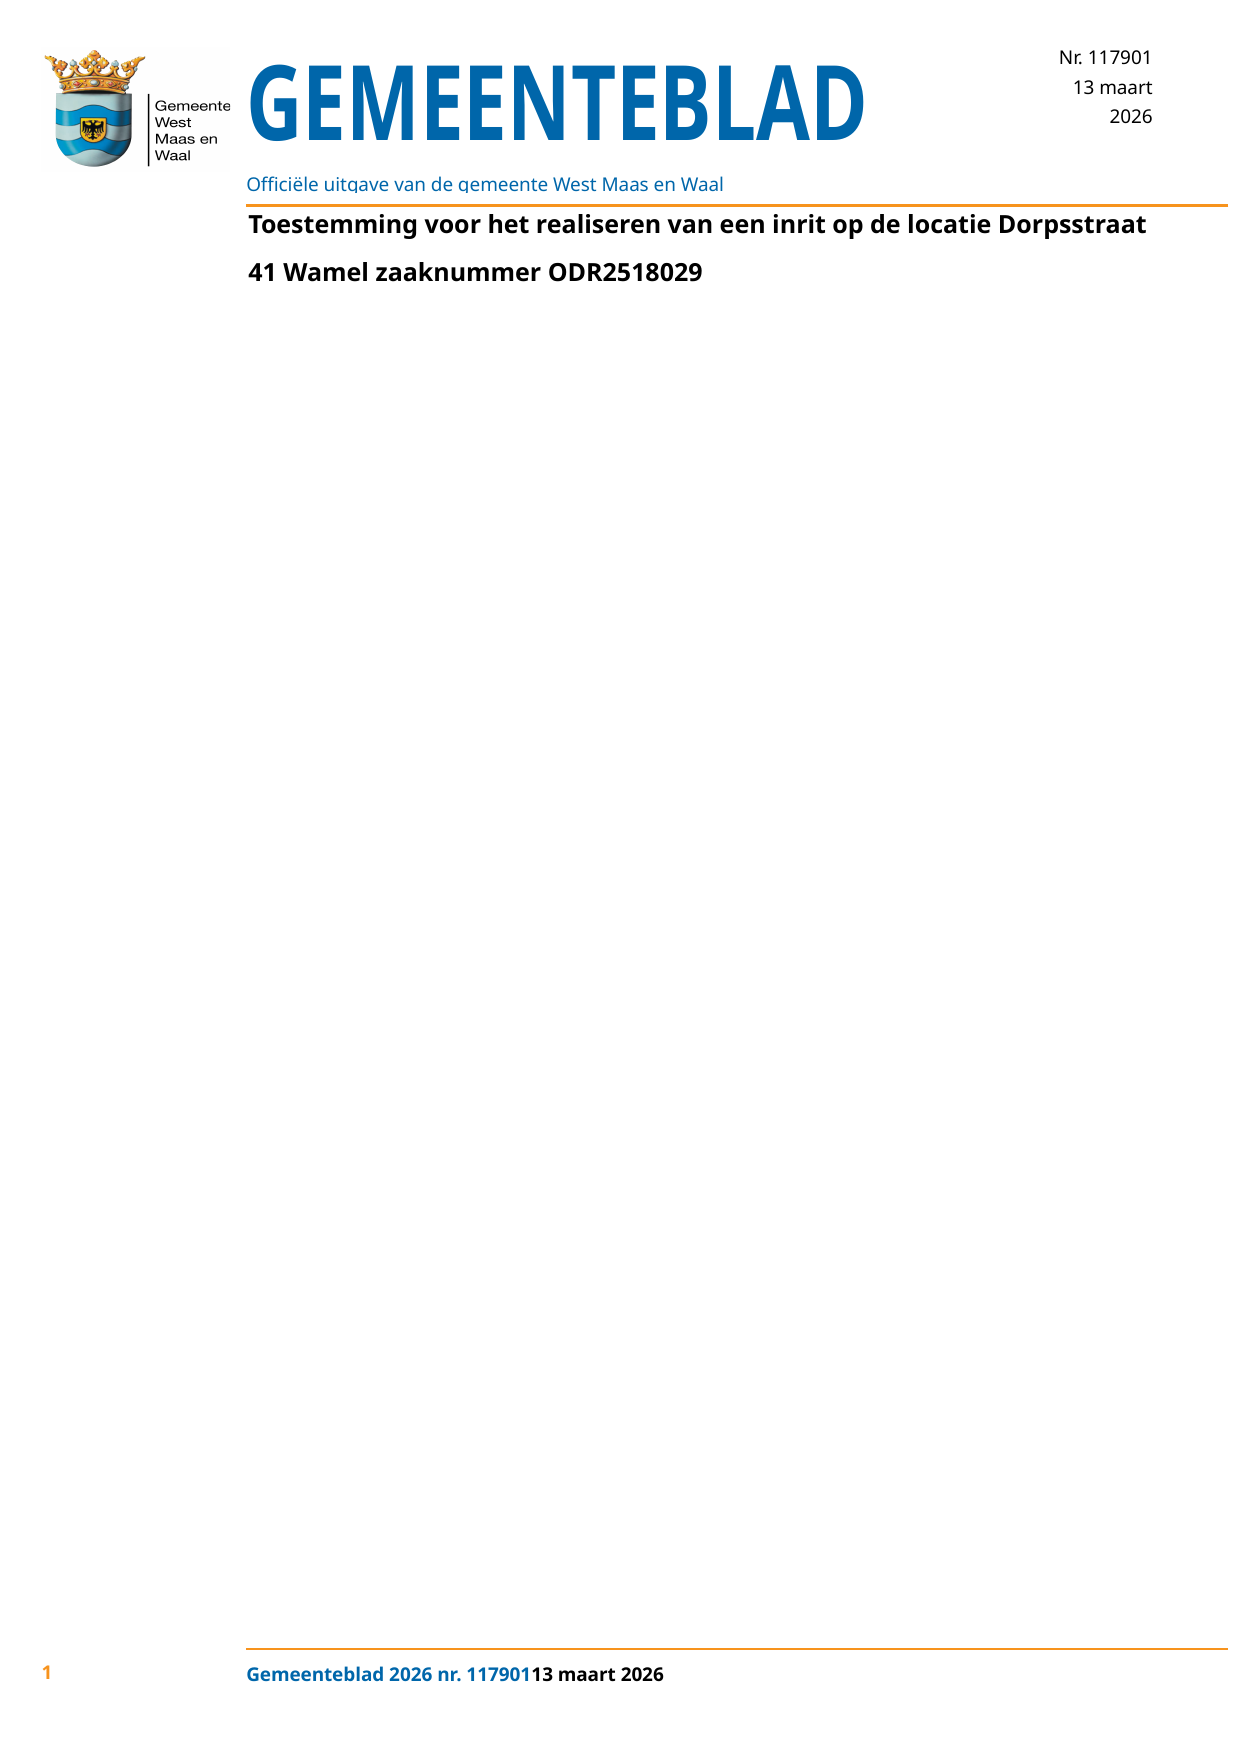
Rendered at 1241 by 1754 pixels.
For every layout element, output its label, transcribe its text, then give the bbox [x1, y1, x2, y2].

text Toestemming voor het realiseren van een inrit op de locatie Dorpsstraat 41 Wamel zaaknummer ODR2518029 [248, 207, 1152, 288]
picture [41, 47, 231, 172]
